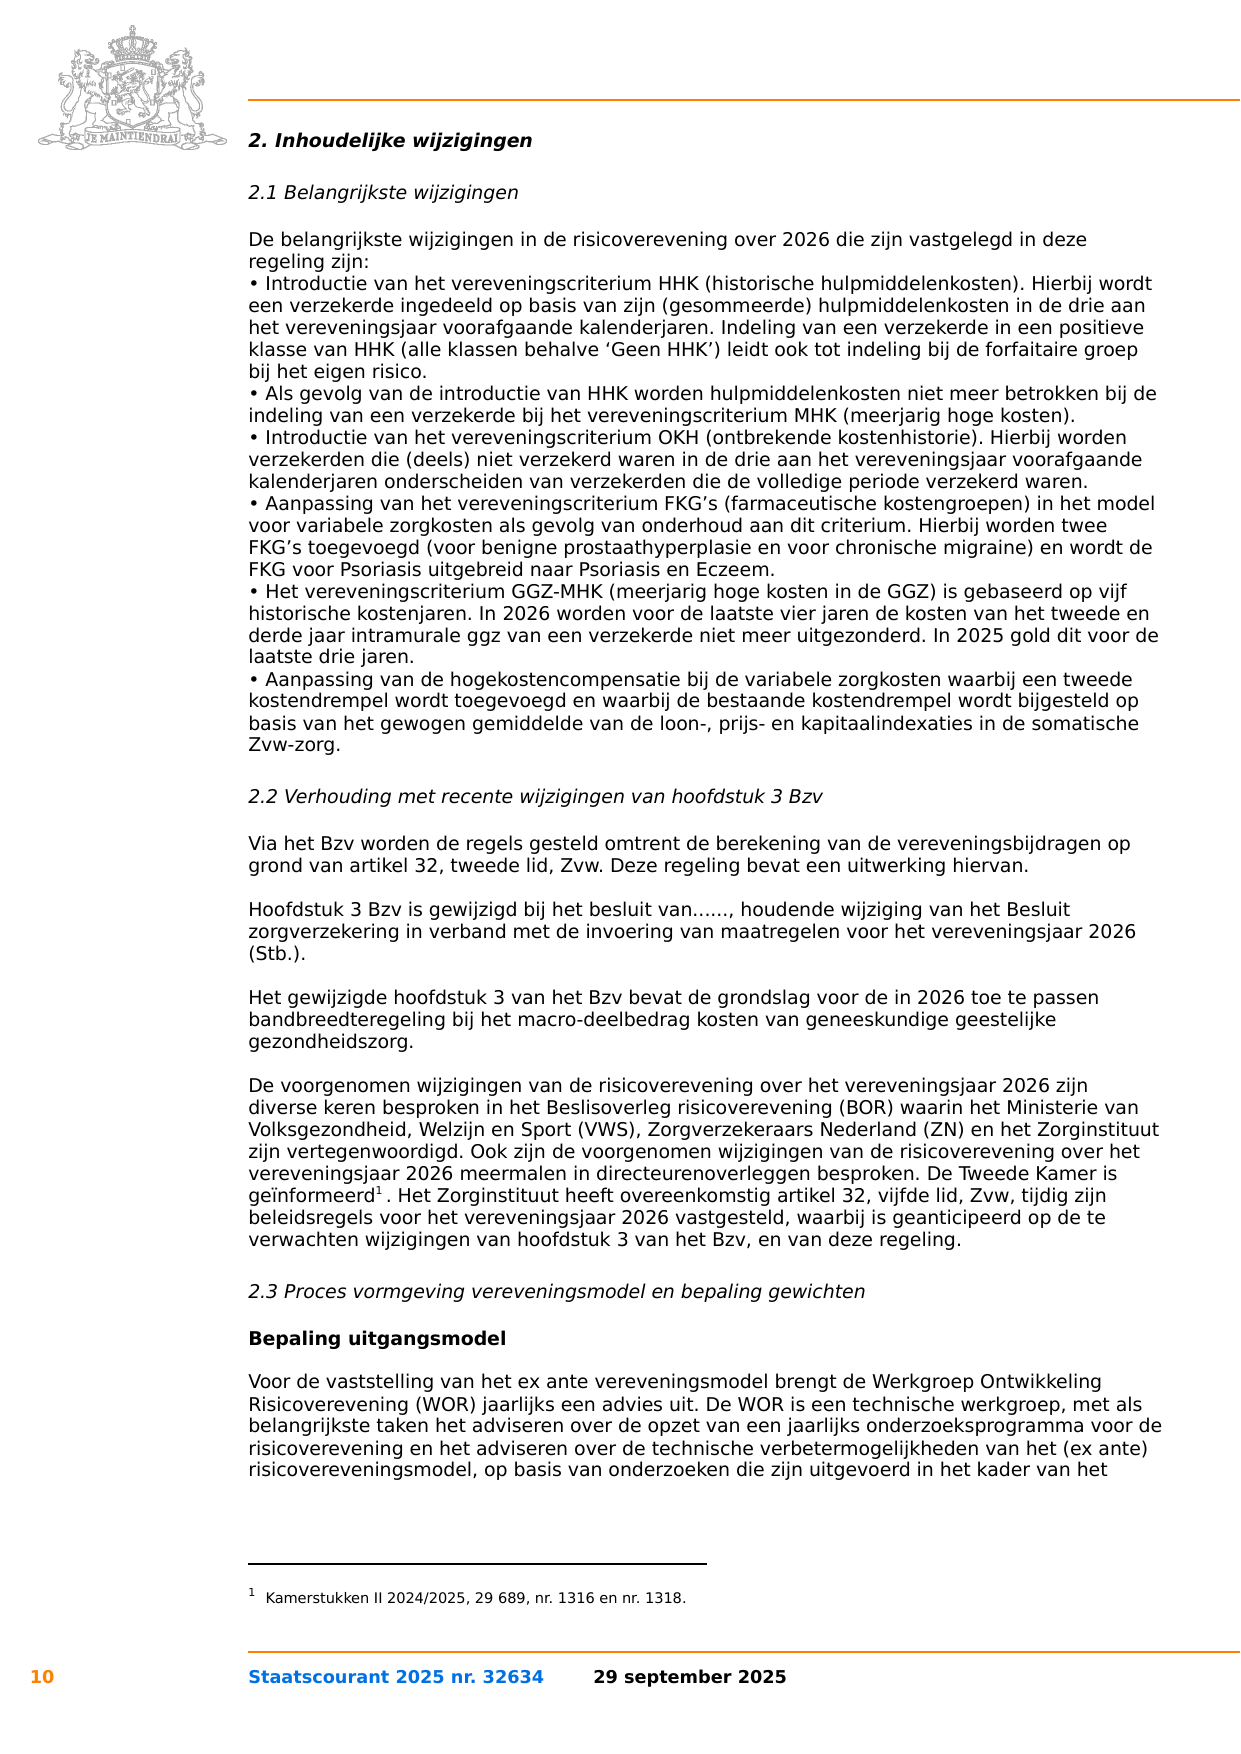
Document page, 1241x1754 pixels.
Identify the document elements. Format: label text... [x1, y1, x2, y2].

text De belangrijkste wijzigingen in de risicoverevening over 2026 die zijn vastgelegd in deze regeling zijn: [248, 229, 1163, 273]
text • Introductie van het vereveningscriterium HHK (historische hulpmiddelenkosten). Hierbij wordt een verzekerde ingedeeld op basis van zijn (gesommeerde) hulpmiddelenkosten in de drie aan het vereveningsjaar voorafgaande kalenderjaren. Indeling van een verzekerde in een positieve klasse van HHK (alle klassen behalve ‘Geen HHK’) leidt ook tot indeling bij de forfaitaire groep bij het eigen risico. [248, 273, 1163, 383]
subtitle 2.2 Verhouding met recente wijzigingen van hoofdstuk 3 Bzv [248, 786, 1163, 808]
subtitle 2.1 Belangrijkste wijzigingen [248, 182, 1163, 204]
text Het gewijzigde hoofdstuk 3 van het Bzv bevat de grondslag voor de in 2026 toe te passen bandbreedteregeling bij het macro-deelbedrag kosten van geneeskundige geestelijke gezondheidszorg. [248, 987, 1163, 1053]
text • Introductie van het vereveningscriterium OKH (ontbrekende kostenhistorie). Hierbij worden verzekerden die (deels) niet verzekerd waren in de drie aan het vereveningsjaar voorafgaande kalenderjaren onderscheiden van verzekerden die de volledige periode verzekerd waren. [248, 427, 1163, 493]
subtitle 2.3 Proces vormgeving vereveningsmodel en bepaling gewichten [248, 1281, 1163, 1303]
text Voor de vaststelling van het ex ante vereveningsmodel brengt de Werkgroep Ontwikkeling Risicoverevening (WOR) jaarlijks een advies uit. De WOR is een technische werkgroep, met als belangrijkste taken het adviseren over de opzet van een jaarlijks onderzoeksprogramma voor de risicoverevening en het adviseren over de technische verbetermogelijkheden van het (ex ante) risicovereveningsmodel, op basis van onderzoeken die zijn uitgevoerd in het kader van het [248, 1371, 1163, 1481]
text • Als gevolg van de introductie van HHK worden hulpmiddelenkosten niet meer betrokken bij de indeling van een verzekerde bij het vereveningscriterium MHK (meerjarig hoge kosten). [248, 383, 1163, 427]
text • Het vereveningscriterium GGZ-MHK (meerjarig hoge kosten in de GGZ) is gebaseerd op vijf historische kostenjaren. In 2026 worden voor de laatste vier jaren de kosten van het tweede en derde jaar intramurale ggz van een verzekerde niet meer uitgezonderd. In 2025 gold dit voor de laatste drie jaren. [248, 581, 1163, 668]
subtitle 2. Inhoudelijke wijzigingen [248, 130, 1163, 152]
text Hoofdstuk 3 Bzv is gewijzigd bij het besluit van......, houdende wijziging van het Besluit zorgverzekering in verband met de invoering van maatregelen voor het vereveningsjaar 2026 (Stb.). [248, 899, 1163, 965]
subtitle Bepaling uitgangsmodel [248, 1328, 1163, 1349]
picture [38, 25, 227, 150]
text De voorgenomen wijzigingen van de risicoverevening over het vereveningsjaar 2026 zijn diverse keren besproken in het Beslisoverleg risicoverevening (BOR) waarin het Ministerie van Volksgezondheid, Welzijn en Sport (VWS), Zorgverzekeraars Nederland (ZN) en het Zorginstituut zijn vertegenwoordigd. Ook zijn de voorgenomen wijzigingen van de risicoverevening over het vereveningsjaar 2026 meermalen in directeurenoverleggen besproken. De Tweede Kamer is geïnformeerd. Het Zorginstituut heeft overeenkomstig artikel 32, vijfde lid, Zvw, tijdig zijn beleidsregels voor het vereveningsjaar 2026 vastgesteld, waarbij is geanticipeerd op de te verwachten wijzigingen van hoofdstuk 3 van het Bzv, en van deze regeling. [248, 1075, 1163, 1251]
text • Aanpassing van de hogekostencompensatie bij de variabele zorgkosten waarbij een tweede kostendrempel wordt toegevoegd en waarbij de bestaande kostendrempel wordt bijgesteld op basis van het gewogen gemiddelde van de loon-, prijs- en kapitaalindexaties in de somatische Zvw-zorg. [248, 668, 1163, 756]
text Via het Bzv worden de regels gesteld omtrent de berekening van de vereveningsbijdragen op grond van artikel 32, tweede lid, Zvw. Deze regeling bevat een uitwerking hiervan. [248, 833, 1163, 877]
text • Aanpassing van het vereveningscriterium FKG’s (farmaceutische kostengroepen) in het model voor variabele zorgkosten als gevolg van onderhoud aan dit criterium. Hierbij worden twee FKG’s toegevoegd (voor benigne prostaathyperplasie en voor chronische migraine) en wordt de FKG voor Psoriasis uitgebreid naar Psoriasis en Eczeem. [248, 493, 1163, 581]
text Kamerstukken II 2024/2025, 29 689, nr. 1316 en nr. 1318. [248, 1586, 1163, 1608]
